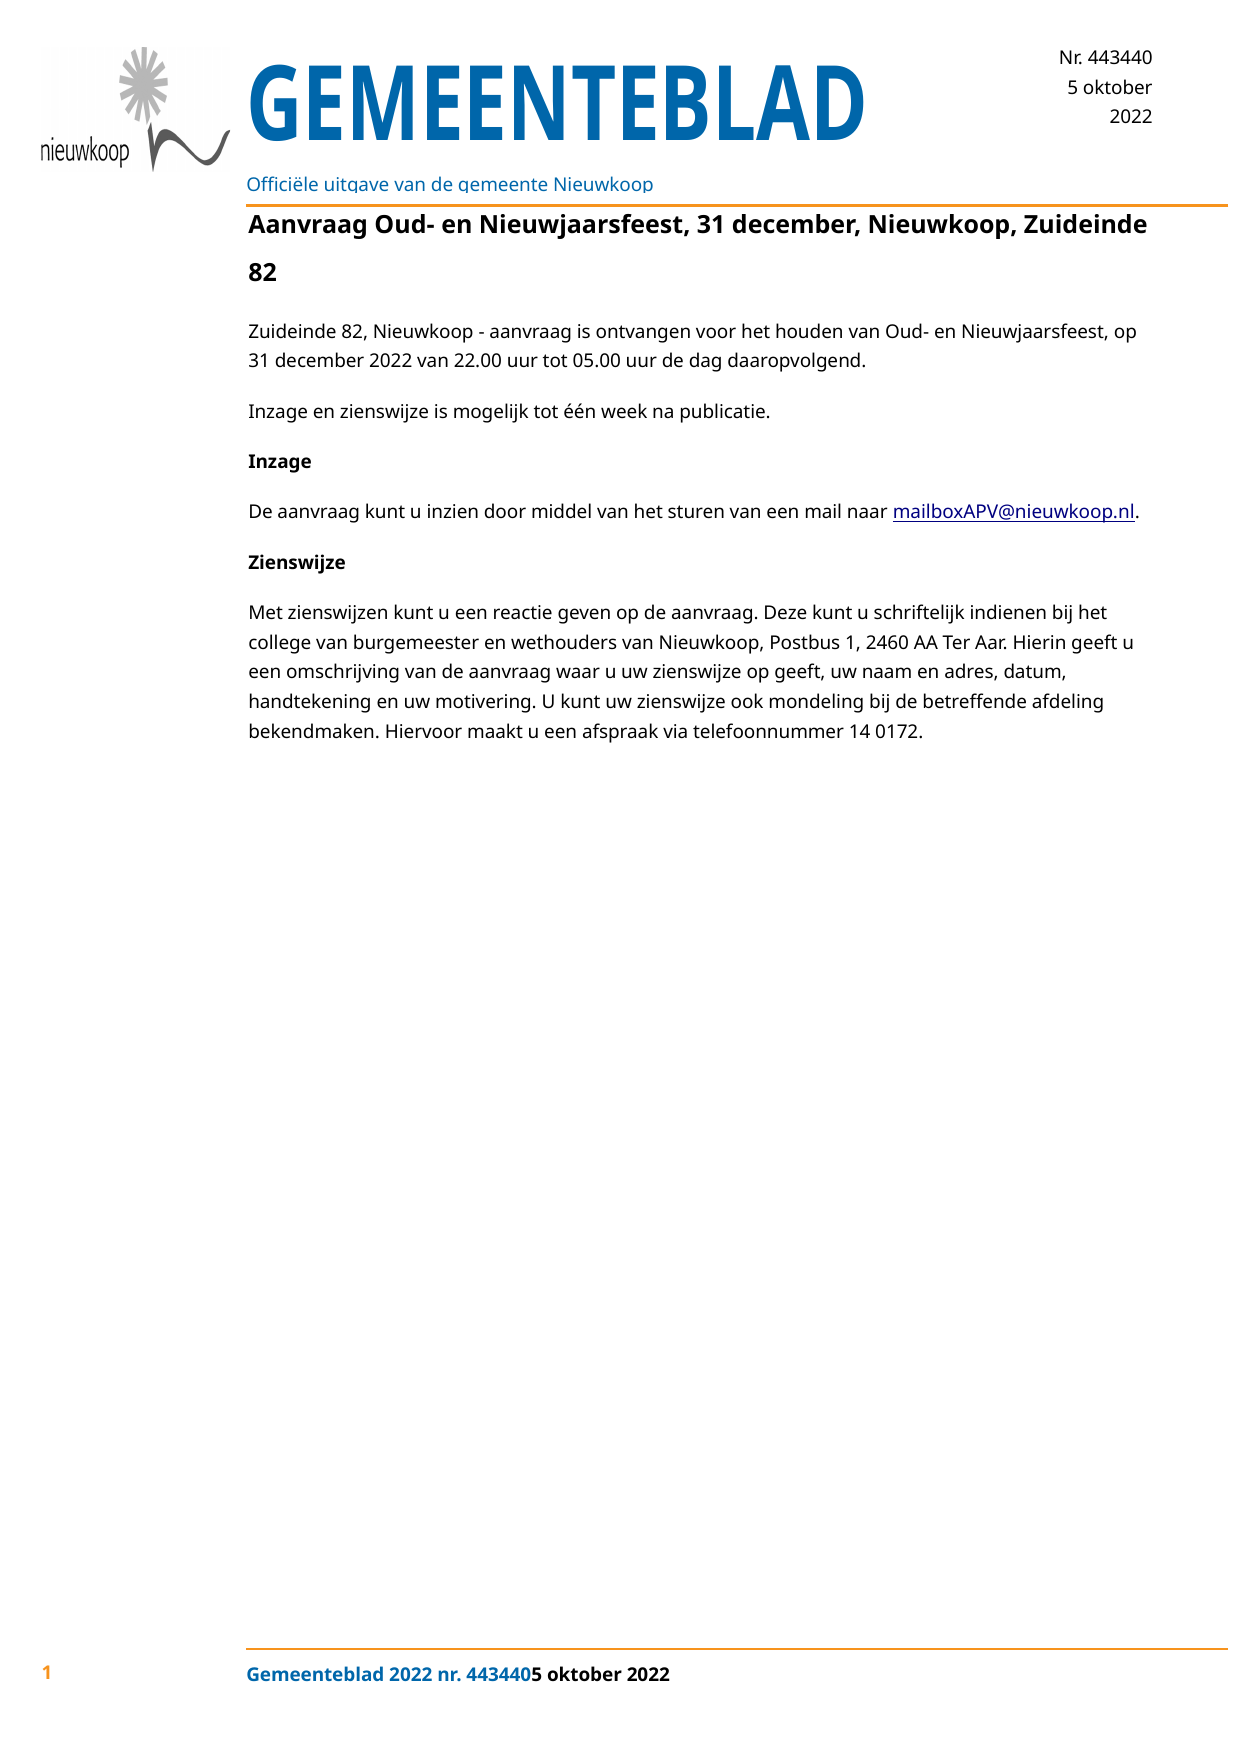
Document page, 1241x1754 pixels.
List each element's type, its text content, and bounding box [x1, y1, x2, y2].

text De aanvraag kunt u inzien door middel van het sturen van een mail naar mailboxAPV@nieuwkoop.nl. [248, 499, 1152, 524]
picture [41, 47, 231, 172]
text Aanvraag Oud- en Nieuwjaarsfeest, 31 december, Nieuwkoop, Zuideinde 82 [248, 207, 1152, 288]
text Inzage en zienswijze is mogelijk tot één week na publicatie. [248, 398, 1152, 424]
text Zuideinde 82, Nieuwkoop - aanvraag is ontvangen voor het houden van Oud- en Nieuwjaarsfeest, op 31 december 2022 van 22.00 uur tot 05.00 uur de dag daaropvolgend. [248, 318, 1152, 373]
text Zienswijze [248, 549, 1152, 575]
text Met zienswijzen kunt u een reactie geven op de aanvraag. Deze kunt u schriftelijk indienen bij het college van burgemeester en wethouders van Nieuwkoop, Postbus 1, 2460 AA Ter Aar. Hierin geeft u een omschrijving van de aanvraag waar u uw zienswijze op geeft, uw naam en adres, datum, handtekening en uw motivering. U kunt uw zienswijze ook mondeling bij de betreffende afdeling bekendmaken. Hiervoor maakt u een afspraak via telefoonnummer 14 0172. [248, 599, 1152, 744]
text Inzage [248, 448, 1152, 474]
